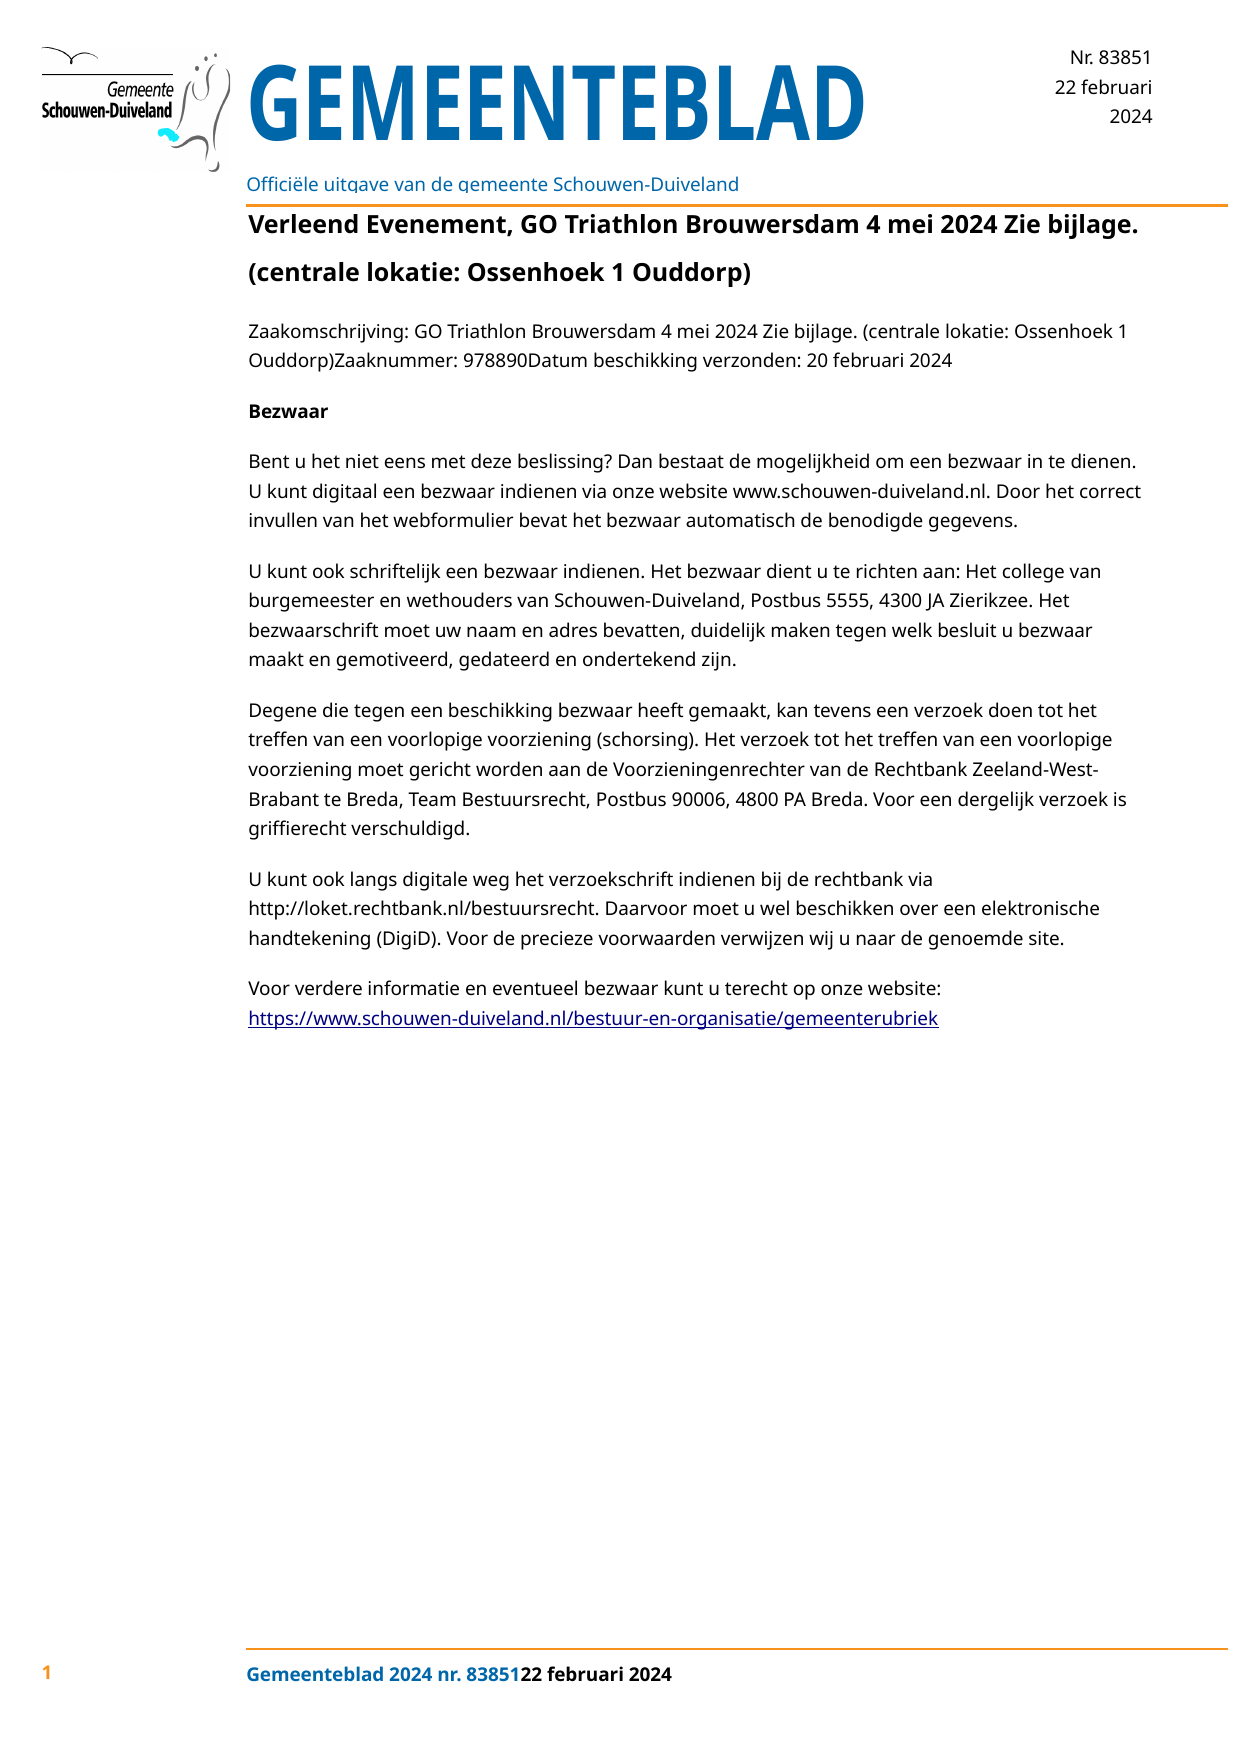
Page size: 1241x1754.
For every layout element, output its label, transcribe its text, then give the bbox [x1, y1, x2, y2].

picture [41, 47, 231, 172]
text U kunt ook schriftelijk een bezwaar indienen. Het bezwaar dient u te richten aan: Het college van burgemeester en wethouders van Schouwen-Duiveland, Postbus 5555, 4300 JA Zierikzee. Het bezwaarschrift moet uw naam en adres bevatten, duidelijk maken tegen welk besluit u bezwaar maakt en gemotiveerd, gedateerd en ondertekend zijn. [248, 558, 1152, 672]
text Voor verdere informatie en eventueel bezwaar kunt u terecht op onze website: https://www.schouwen-duiveland.nl/bestuur-en-organisatie/gemeenterubriek [248, 975, 1152, 1031]
text U kunt ook langs digitale weg het verzoekschrift indienen bij de rechtbank via http://loket.rechtbank.nl/bestuursrecht. Daarvoor moet u wel beschikken over een elektronische handtekening (DigiD). Voor de precieze voorwaarden verwijzen wij u naar de genoemde site. [248, 866, 1152, 951]
text Bent u het niet eens met deze beslissing? Dan bestaat de mogelijkheid om een bezwaar in te dienen. U kunt digitaal een bezwaar indienen via onze website www.schouwen-duiveland.nl. Door het correct invullen van het webformulier bevat het bezwaar automatisch de benodigde gegevens. [248, 448, 1152, 533]
text Verleend Evenement, GO Triathlon Brouwersdam 4 mei 2024 Zie bijlage. (centrale lokatie: Ossenhoek 1 Ouddorp) [248, 207, 1152, 288]
text Degene die tegen een beschikking bezwaar heeft gemaakt, kan tevens een verzoek doen tot het treffen van een voorlopige voorziening (schorsing). Het verzoek tot het treffen van een voorlopige voorziening moet gericht worden aan de Voorzieningenrechter van de Rechtbank Zeeland-West-Brabant te Breda, Team Bestuursrecht, Postbus 90006, 4800 PA Breda. Voor een dergelijk verzoek is griffierecht verschuldigd. [248, 697, 1152, 841]
text Zaakomschrijving: GO Triathlon Brouwersdam 4 mei 2024 Zie bijlage. (centrale lokatie: Ossenhoek 1 Ouddorp)Zaaknummer: 978890Datum beschikking verzonden: 20 februari 2024 [248, 318, 1152, 373]
text Bezwaar [248, 398, 1152, 424]
